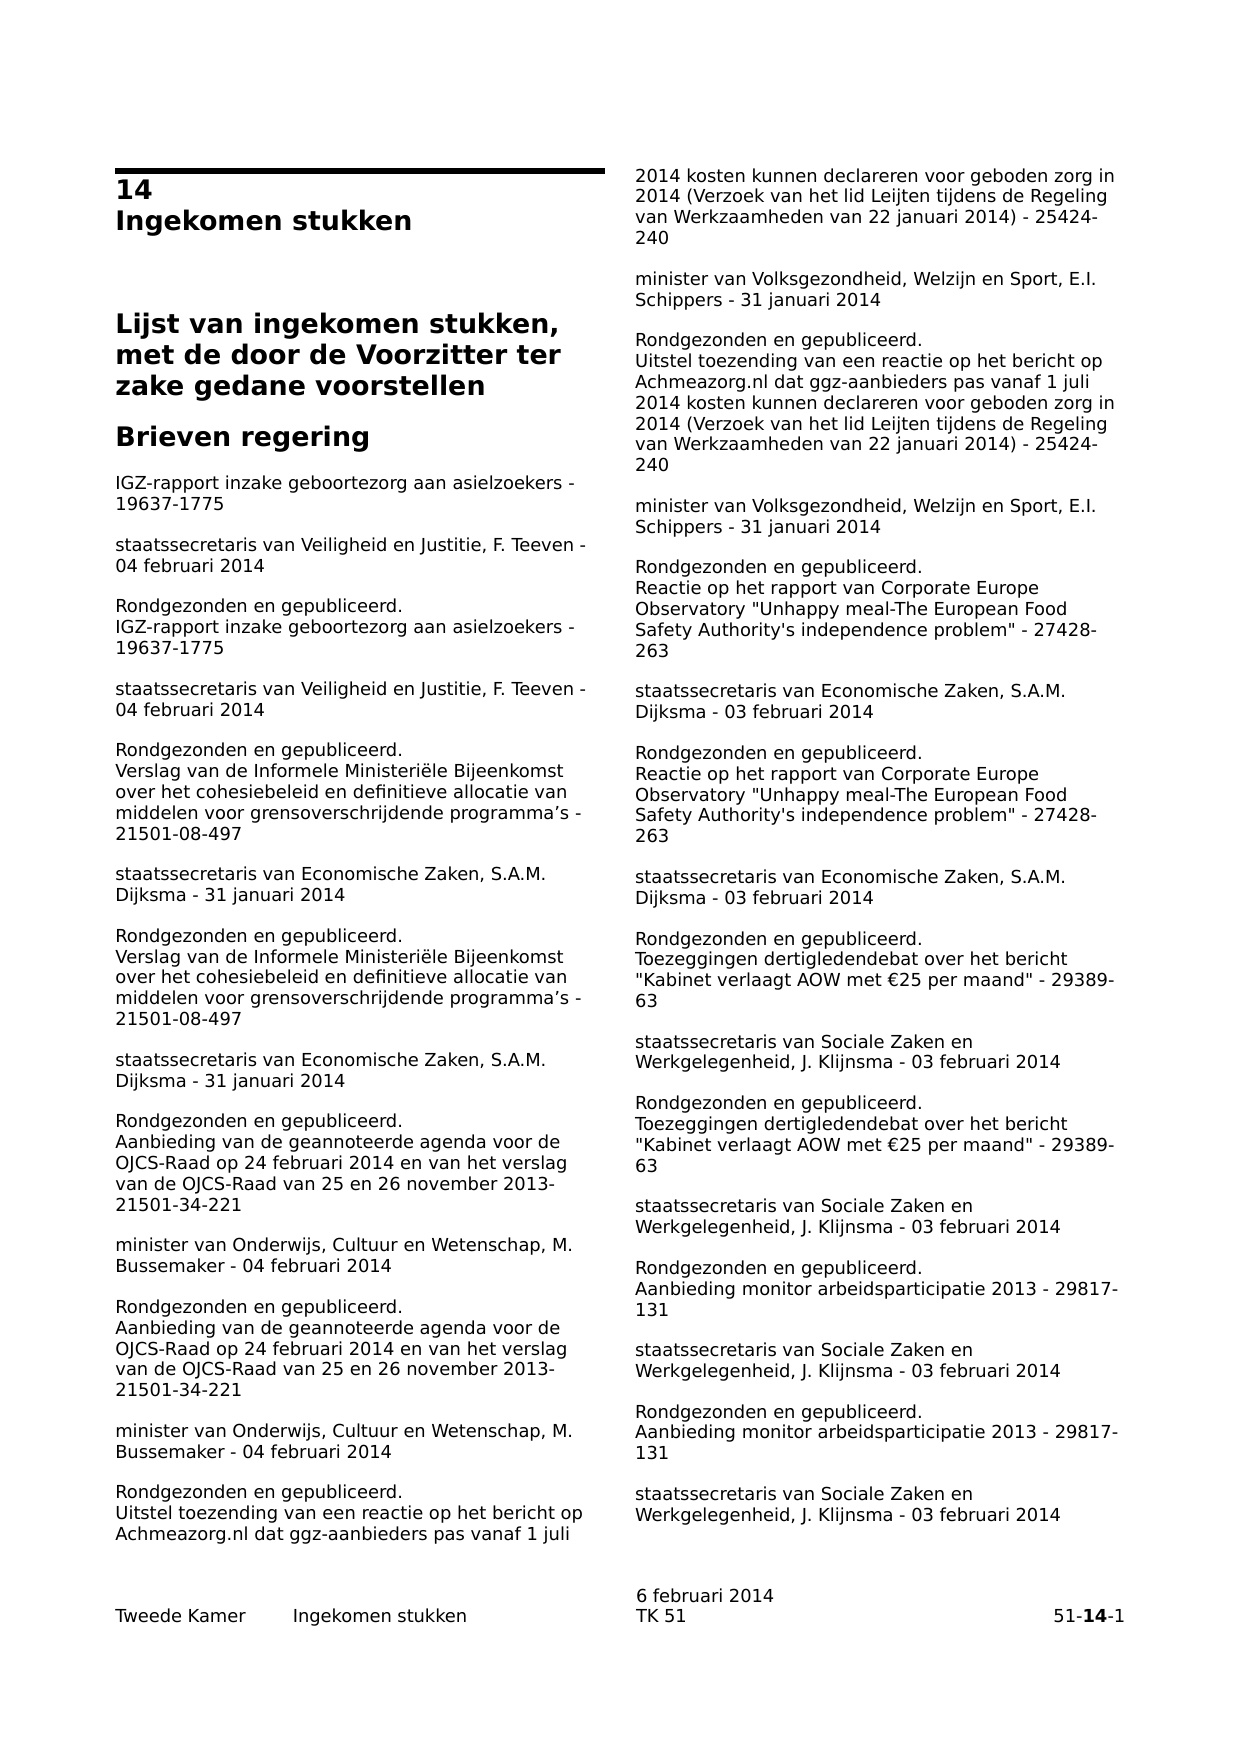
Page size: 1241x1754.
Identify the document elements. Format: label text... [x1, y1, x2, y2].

text staatssecretaris van Veiligheid en Justitie, F. Teeven - 04 februari 2014 [115, 679, 605, 720]
text staatssecretaris van Economische Zaken, S.A.M. Dijksma - 31 januari 2014 [115, 864, 605, 906]
title Brieven regering [115, 422, 605, 453]
text Aanbieding monitor arbeidsparticipatie 2013 - 29817-131 [635, 1422, 1125, 1464]
text IGZ-rapport inzake geboortezorg aan asielzoekers - 19637-1775 [115, 473, 605, 515]
text Rondgezonden en gepubliceerd. [635, 743, 1125, 763]
text Uitstel toezending van een reactie op het bericht op Achmeazorg.nl dat ggz-aanbieders pas vanaf 1 juli [115, 1503, 605, 1544]
text Reactie op het rapport van Corporate Europe Observatory "Unhappy meal-The European Food Safety Authority's independence problem" - 27428-263 [635, 763, 1125, 847]
text staatssecretaris van Economische Zaken, S.A.M. Dijksma - 03 februari 2014 [635, 867, 1125, 908]
text Rondgezonden en gepubliceerd. [115, 596, 605, 617]
text staatssecretaris van Sociale Zaken en Werkgelegenheid, J. Klijnsma - 03 februari 2014 [635, 1340, 1125, 1382]
text Rondgezonden en gepubliceerd. [115, 1482, 605, 1503]
text staatssecretaris van Sociale Zaken en Werkgelegenheid, J. Klijnsma - 03 februari 2014 [635, 1196, 1125, 1238]
text Aanbieding van de geannoteerde agenda voor de OJCS-Raad op 24 februari 2014 en van het verslag van de OJCS-Raad van 25 en 26 november 2013- 21501-34-221 [115, 1132, 605, 1215]
text Rondgezonden en gepubliceerd. [115, 926, 605, 946]
text staatssecretaris van Veiligheid en Justitie, F. Teeven - 04 februari 2014 [115, 535, 605, 576]
text Rondgezonden en gepubliceerd. [115, 740, 605, 761]
text 2014 kosten kunnen declareren voor geboden zorg in 2014 (Verzoek van het lid Leijten tijdens de Regeling van Werkzaamheden van 22 januari 2014) - 25424-240 [635, 165, 1125, 249]
text Rondgezonden en gepubliceerd. [635, 928, 1125, 949]
text Rondgezonden en gepubliceerd. [635, 1258, 1125, 1278]
text Rondgezonden en gepubliceerd. [635, 330, 1125, 351]
text Uitstel toezending van een reactie op het bericht op Achmeazorg.nl dat ggz-aanbieders pas vanaf 1 juli 2014 kosten kunnen declareren voor geboden zorg in 2014 (Verzoek van het lid Leijten tijdens de Regeling van Werkzaamheden van 22 januari 2014) - 25424-240 [635, 351, 1125, 476]
text minister van Volksgezondheid, Welzijn en Sport, E.I. Schippers - 31 januari 2014 [635, 496, 1125, 537]
text minister van Volksgezondheid, Welzijn en Sport, E.I. Schippers - 31 januari 2014 [635, 269, 1125, 310]
text Rondgezonden en gepubliceerd. [635, 557, 1125, 578]
text Toezeggingen dertigledendebat over het bericht "Kabinet verlaagt AOW met €25 per maand" - 29389-63 [635, 1114, 1125, 1176]
text minister van Onderwijs, Cultuur en Wetenschap, M. Bussemaker - 04 februari 2014 [115, 1235, 605, 1277]
text IGZ-rapport inzake geboortezorg aan asielzoekers - 19637-1775 [115, 617, 605, 659]
text Toezeggingen dertigledendebat over het bericht "Kabinet verlaagt AOW met €25 per maand" - 29389-63 [635, 949, 1125, 1012]
text staatssecretaris van Economische Zaken, S.A.M. Dijksma - 31 januari 2014 [115, 1050, 605, 1091]
text minister van Onderwijs, Cultuur en Wetenschap, M. Bussemaker - 04 februari 2014 [115, 1421, 605, 1462]
title 14 Ingekomen stukken [115, 174, 605, 237]
text Verslag van de Informele Ministeriële Bijeenkomst over het cohesiebeleid en definitieve allocatie van middelen voor grensoverschrijdende programma’s - 21501-08-497 [115, 946, 605, 1030]
text Rondgezonden en gepubliceerd. [635, 1402, 1125, 1422]
text staatssecretaris van Sociale Zaken en Werkgelegenheid, J. Klijnsma - 03 februari 2014 [635, 1032, 1125, 1073]
title Lijst van ingekomen stukken, met de door de Voorzitter ter zake gedane voorstellen [115, 308, 605, 402]
text Aanbieding van de geannoteerde agenda voor de OJCS-Raad op 24 februari 2014 en van het verslag van de OJCS-Raad van 25 en 26 november 2013- 21501-34-221 [115, 1317, 605, 1401]
text Reactie op het rapport van Corporate Europe Observatory "Unhappy meal-The European Food Safety Authority's independence problem" - 27428-263 [635, 578, 1125, 661]
text staatssecretaris van Sociale Zaken en Werkgelegenheid, J. Klijnsma - 03 februari 2014 [635, 1484, 1125, 1525]
text staatssecretaris van Economische Zaken, S.A.M. Dijksma - 03 februari 2014 [635, 681, 1125, 723]
text Rondgezonden en gepubliceerd. [635, 1093, 1125, 1114]
text Verslag van de Informele Ministeriële Bijeenkomst over het cohesiebeleid en definitieve allocatie van middelen voor grensoverschrijdende programma’s - 21501-08-497 [115, 761, 605, 844]
text Rondgezonden en gepubliceerd. [115, 1111, 605, 1132]
text Aanbieding monitor arbeidsparticipatie 2013 - 29817-131 [635, 1278, 1125, 1320]
text Rondgezonden en gepubliceerd. [115, 1297, 605, 1317]
